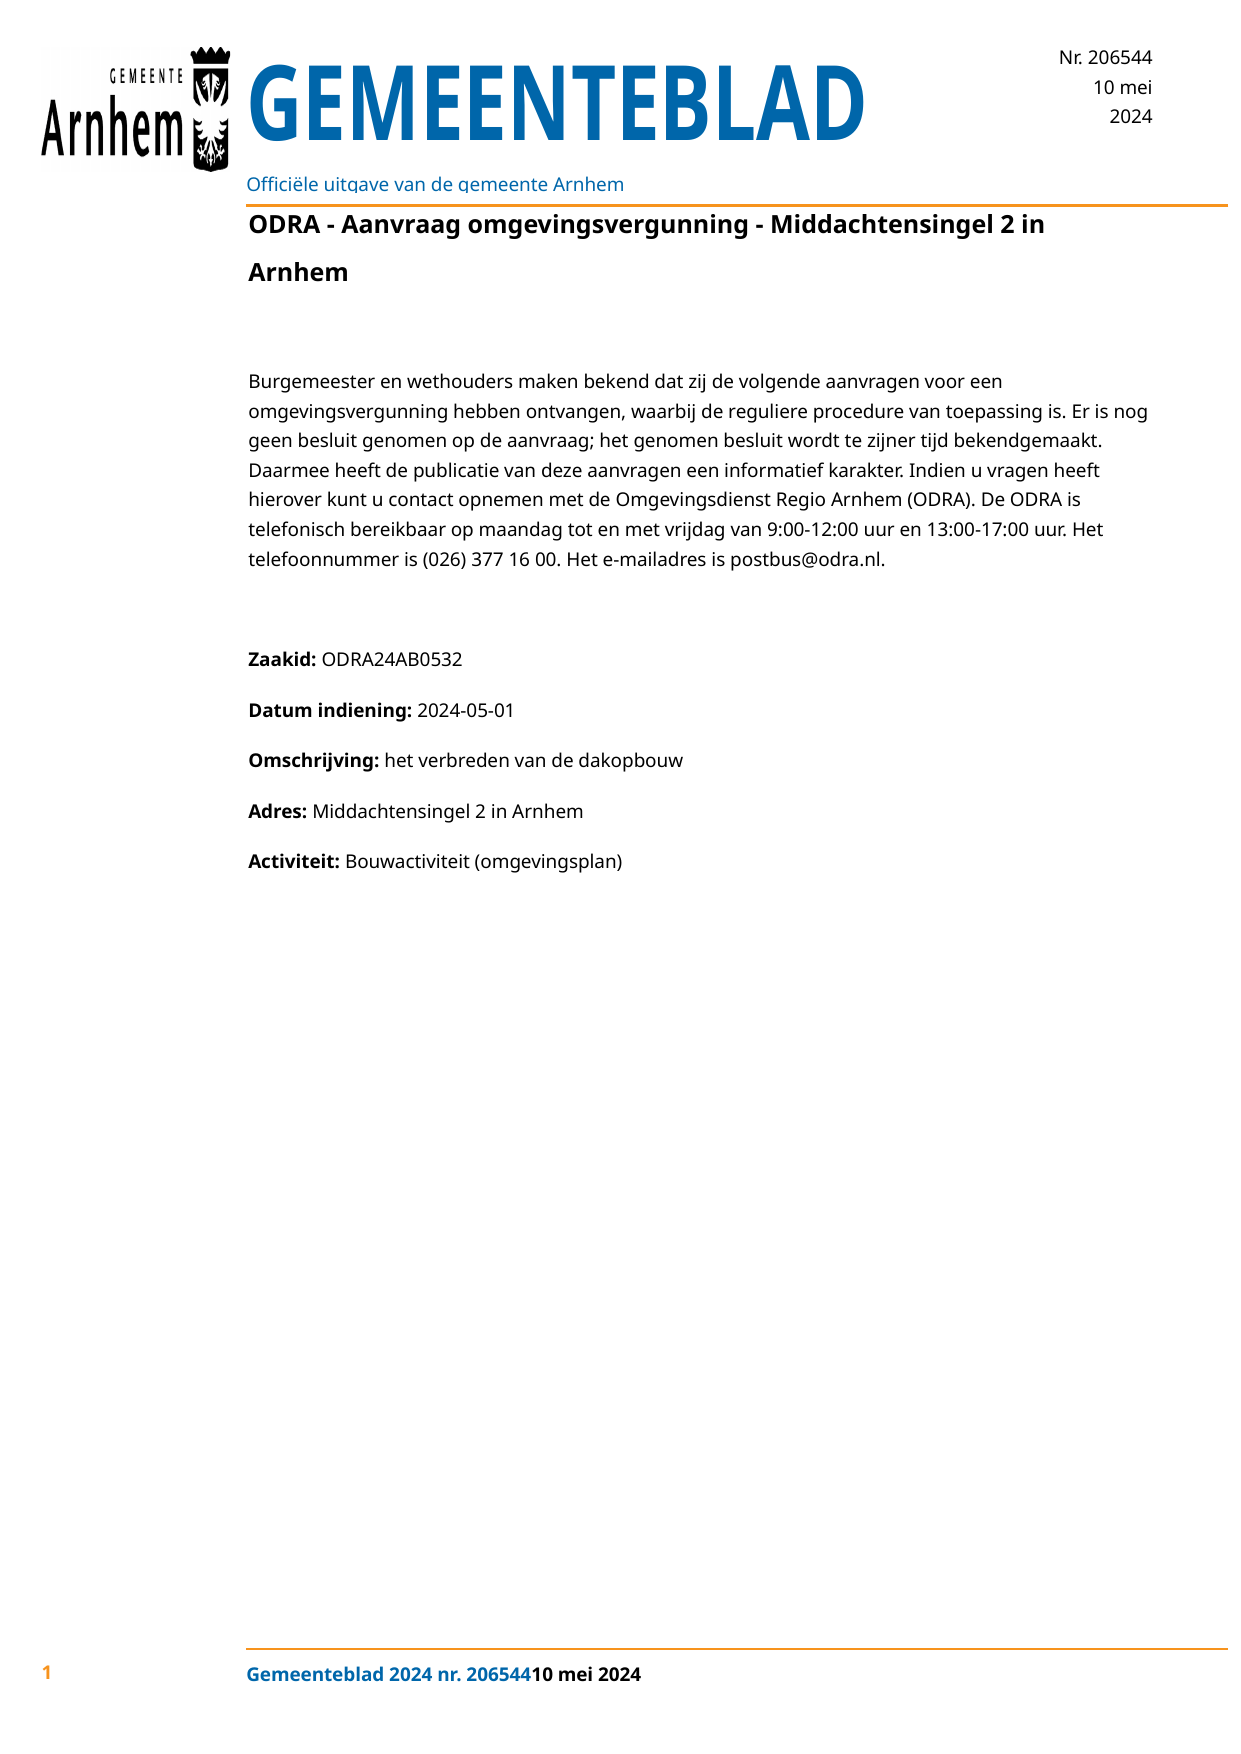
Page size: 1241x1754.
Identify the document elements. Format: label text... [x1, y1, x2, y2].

text ODRA - Aanvraag omgevingsvergunning - Middachtensingel 2 in Arnhem [248, 207, 1152, 288]
text Omschrijving: het verbreden van de dakopbouw [248, 747, 1152, 773]
text Zaakid: ODRA24AB0532 [248, 647, 1152, 672]
text Datum indiening: 2024-05-01 [248, 697, 1152, 723]
picture [41, 47, 231, 172]
text Activiteit: Bouwactiviteit (omgevingsplan) [248, 848, 1152, 874]
text Adres: Middachtensingel 2 in Arnhem [248, 798, 1152, 824]
text Burgemeester en wethouders maken bekend dat zij de volgende aanvragen voor een omgevingsvergunning hebben ontvangen, waarbij de reguliere procedure van toepassing is. Er is nog geen besluit genomen op de aanvraag; het genomen besluit wordt te zijner tijd bekendgemaakt. Daarmee heeft de publicatie van deze aanvragen een informatief karakter. Indien u vragen heeft hierover kunt u contact opnemen met de Omgevingsdienst Regio Arnhem (ODRA). De ODRA is telefonisch bereikbaar op maandag tot en met vrijdag van 9:00-12:00 uur en 13:00-17:00 uur. Het telefoonnummer is (026) 377 16 00. Het e-mailadres is postbus@odra.nl. [248, 368, 1152, 572]
